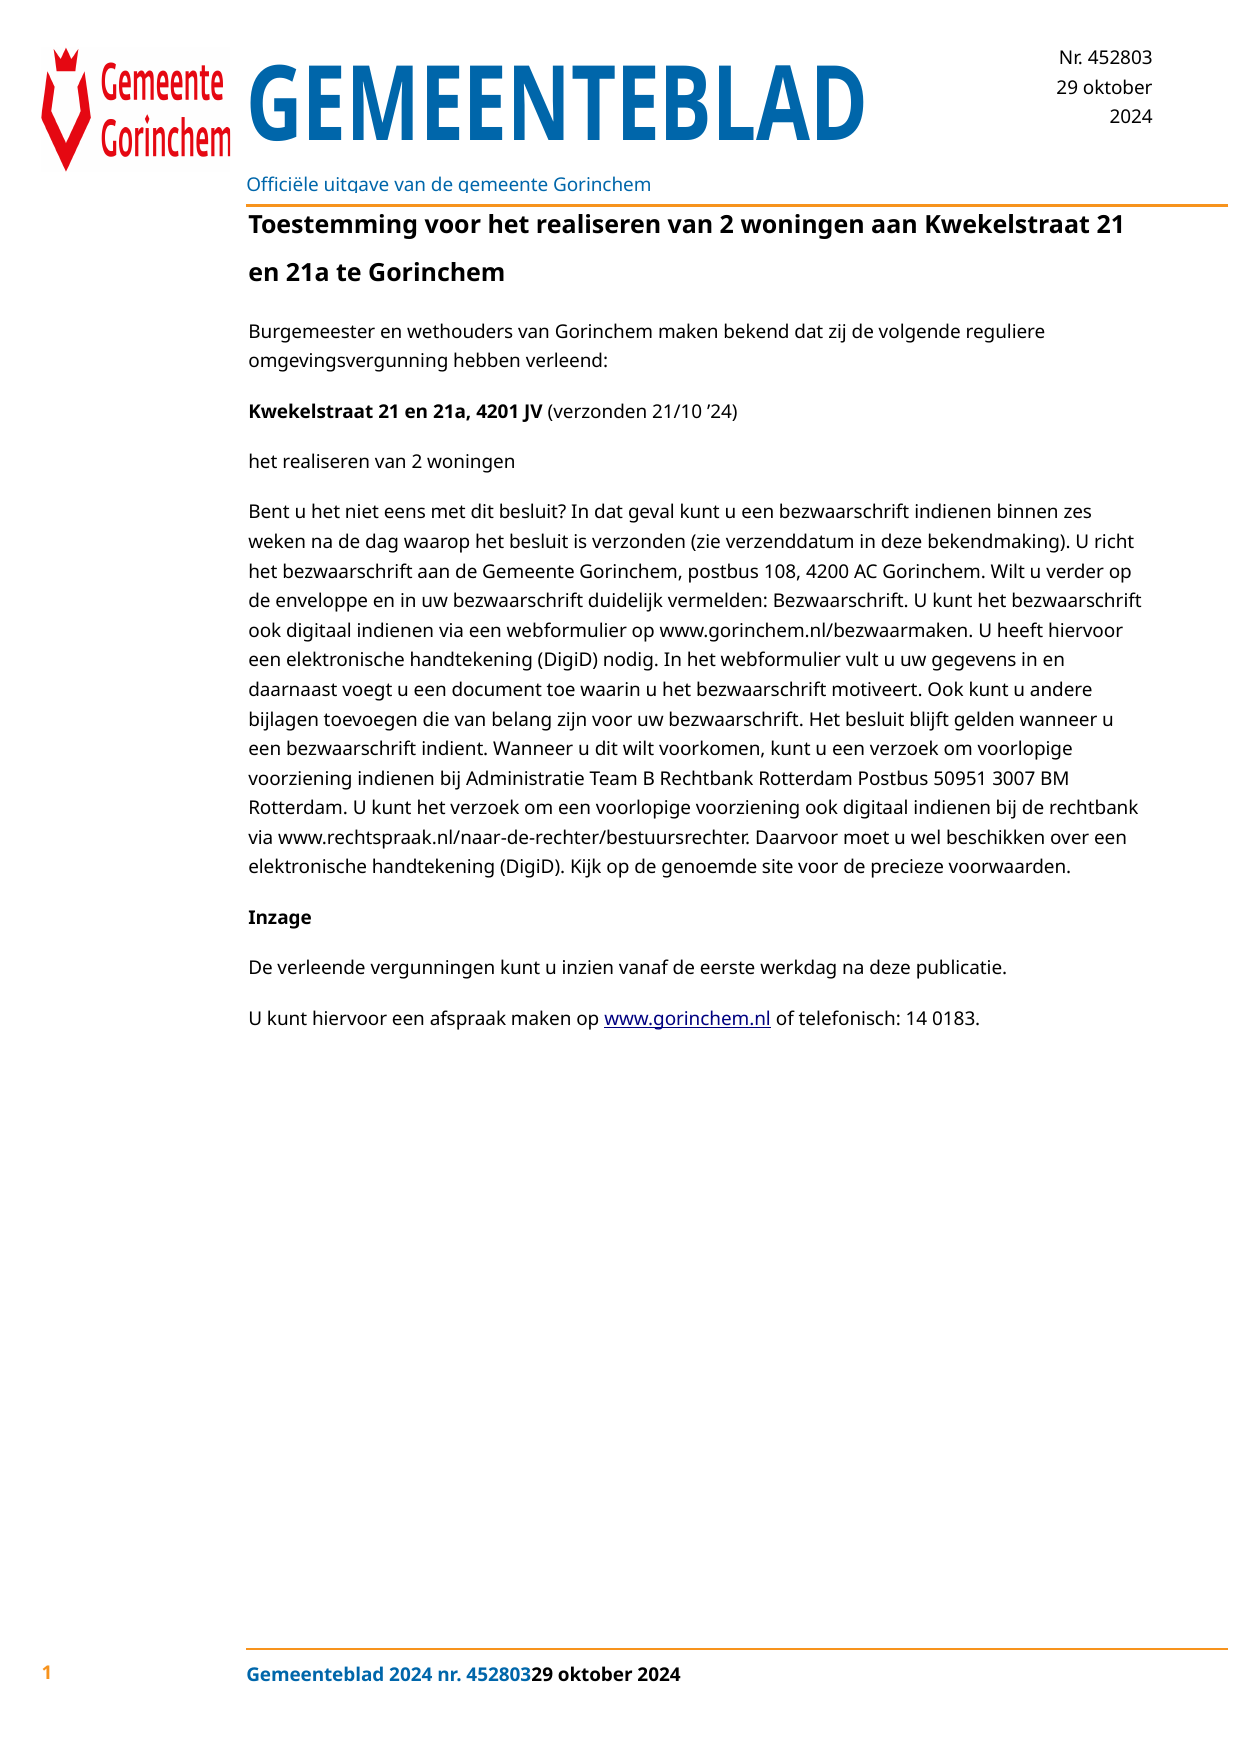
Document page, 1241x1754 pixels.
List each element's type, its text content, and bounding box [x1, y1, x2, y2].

text Bent u het niet eens met dit besluit? In dat geval kunt u een bezwaarschrift indienen binnen zes weken na de dag waarop het besluit is verzonden (zie verzenddatum in deze bekendmaking). U richt het bezwaarschrift aan de Gemeente Gorinchem, postbus 108, 4200 AC Gorinchem. Wilt u verder op de enveloppe en in uw bezwaarschrift duidelijk vermelden: Bezwaarschrift. U kunt het bezwaarschrift ook digitaal indienen via een webformulier op www.gorinchem.nl/bezwaarmaken. U heeft hiervoor een elektronische handtekening (DigiD) nodig. In het webformulier vult u uw gegevens in en daarnaast voegt u een document toe waarin u het bezwaarschrift motiveert. Ook kunt u andere bijlagen toevoegen die van belang zijn voor uw bezwaarschrift. Het besluit blijft gelden wanneer u een bezwaarschrift indient. Wanneer u dit wilt voorkomen, kunt u een verzoek om voorlopige voorziening indienen bij Administratie Team B Rechtbank Rotterdam Postbus 50951 3007 BM Rotterdam. U kunt het verzoek om een voorlopige voorziening ook digitaal indienen bij de rechtbank via www.rechtspraak.nl/naar-de-rechter/bestuursrechter. Daarvoor moet u wel beschikken over een elektronische handtekening (DigiD). Kijk op de genoemde site voor de precieze voorwaarden. [248, 499, 1152, 879]
text Kwekelstraat 21 en 21a, 4201 JV (verzonden 21/10 ’24) [248, 398, 1152, 424]
text het realiseren van 2 woningen [248, 448, 1152, 474]
text U kunt hiervoor een afspraak maken op www.gorinchem.nl of telefonisch: 14 0183. [248, 1005, 1152, 1031]
text Burgemeester en wethouders van Gorinchem maken bekend dat zij de volgende reguliere omgevingsvergunning hebben verleend: [248, 318, 1152, 373]
text De verleende vergunningen kunt u inzien vanaf de eerste werkdag na deze publicatie. [248, 954, 1152, 980]
text Inzage [248, 904, 1152, 930]
text Toestemming voor het realiseren van 2 woningen aan Kwekelstraat 21 en 21a te Gorinchem [248, 207, 1152, 288]
picture [41, 47, 231, 172]
